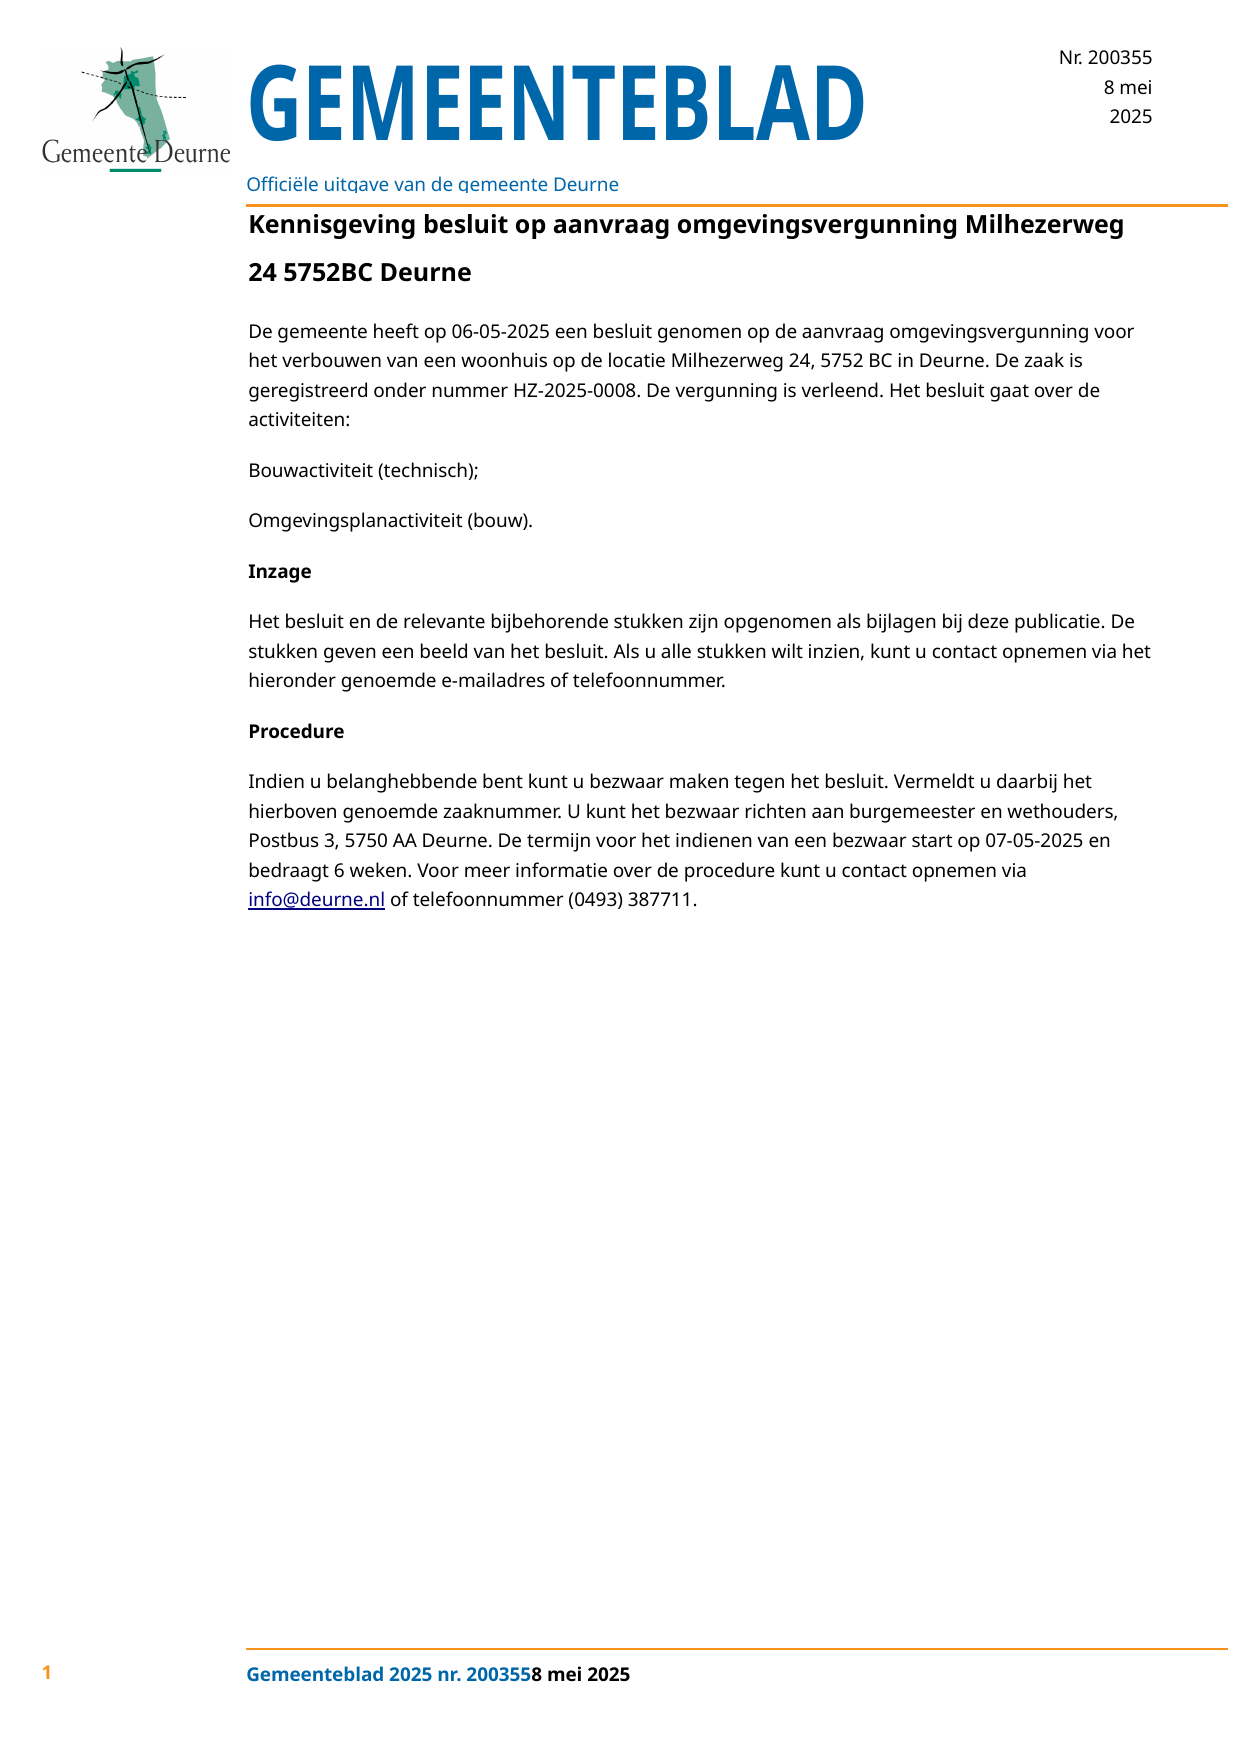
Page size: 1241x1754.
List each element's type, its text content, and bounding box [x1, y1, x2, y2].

picture [41, 47, 231, 172]
text Inzage [248, 558, 1152, 584]
text De gemeente heeft op 06-05-2025 een besluit genomen op de aanvraag omgevingsvergunning voor het verbouwen van een woonhuis op de locatie Milhezerweg 24, 5752 BC in Deurne. De zaak is geregistreerd onder nummer HZ-2025-0008. De vergunning is verleend. Het besluit gaat over de activiteiten: [248, 318, 1152, 432]
text Omgevingsplanactiviteit (bouw). [248, 507, 1152, 533]
text Bouwactiviteit (technisch); [248, 457, 1152, 483]
text Procedure [248, 718, 1152, 744]
text Indien u belanghebbende bent kunt u bezwaar maken tegen het besluit. Vermeldt u daarbij het hierboven genoemde zaaknummer. U kunt het bezwaar richten aan burgemeester en wethouders, Postbus 3, 5750 AA Deurne. De termijn voor het indienen van een bezwaar start op 07-05-2025 en bedraagt 6 weken. Voor meer informatie over de procedure kunt u contact opnemen via info@deurne.nl of telefoonnummer (0493) 387711. [248, 768, 1152, 912]
text Het besluit en de relevante bijbehorende stukken zijn opgenomen als bijlagen bij deze publicatie. De stukken geven een beeld van het besluit. Als u alle stukken wilt inzien, kunt u contact opnemen via het hieronder genoemde e-mailadres of telefoonnummer. [248, 608, 1152, 693]
text Kennisgeving besluit op aanvraag omgevingsvergunning Milhezerweg 24 5752BC Deurne [248, 207, 1152, 288]
